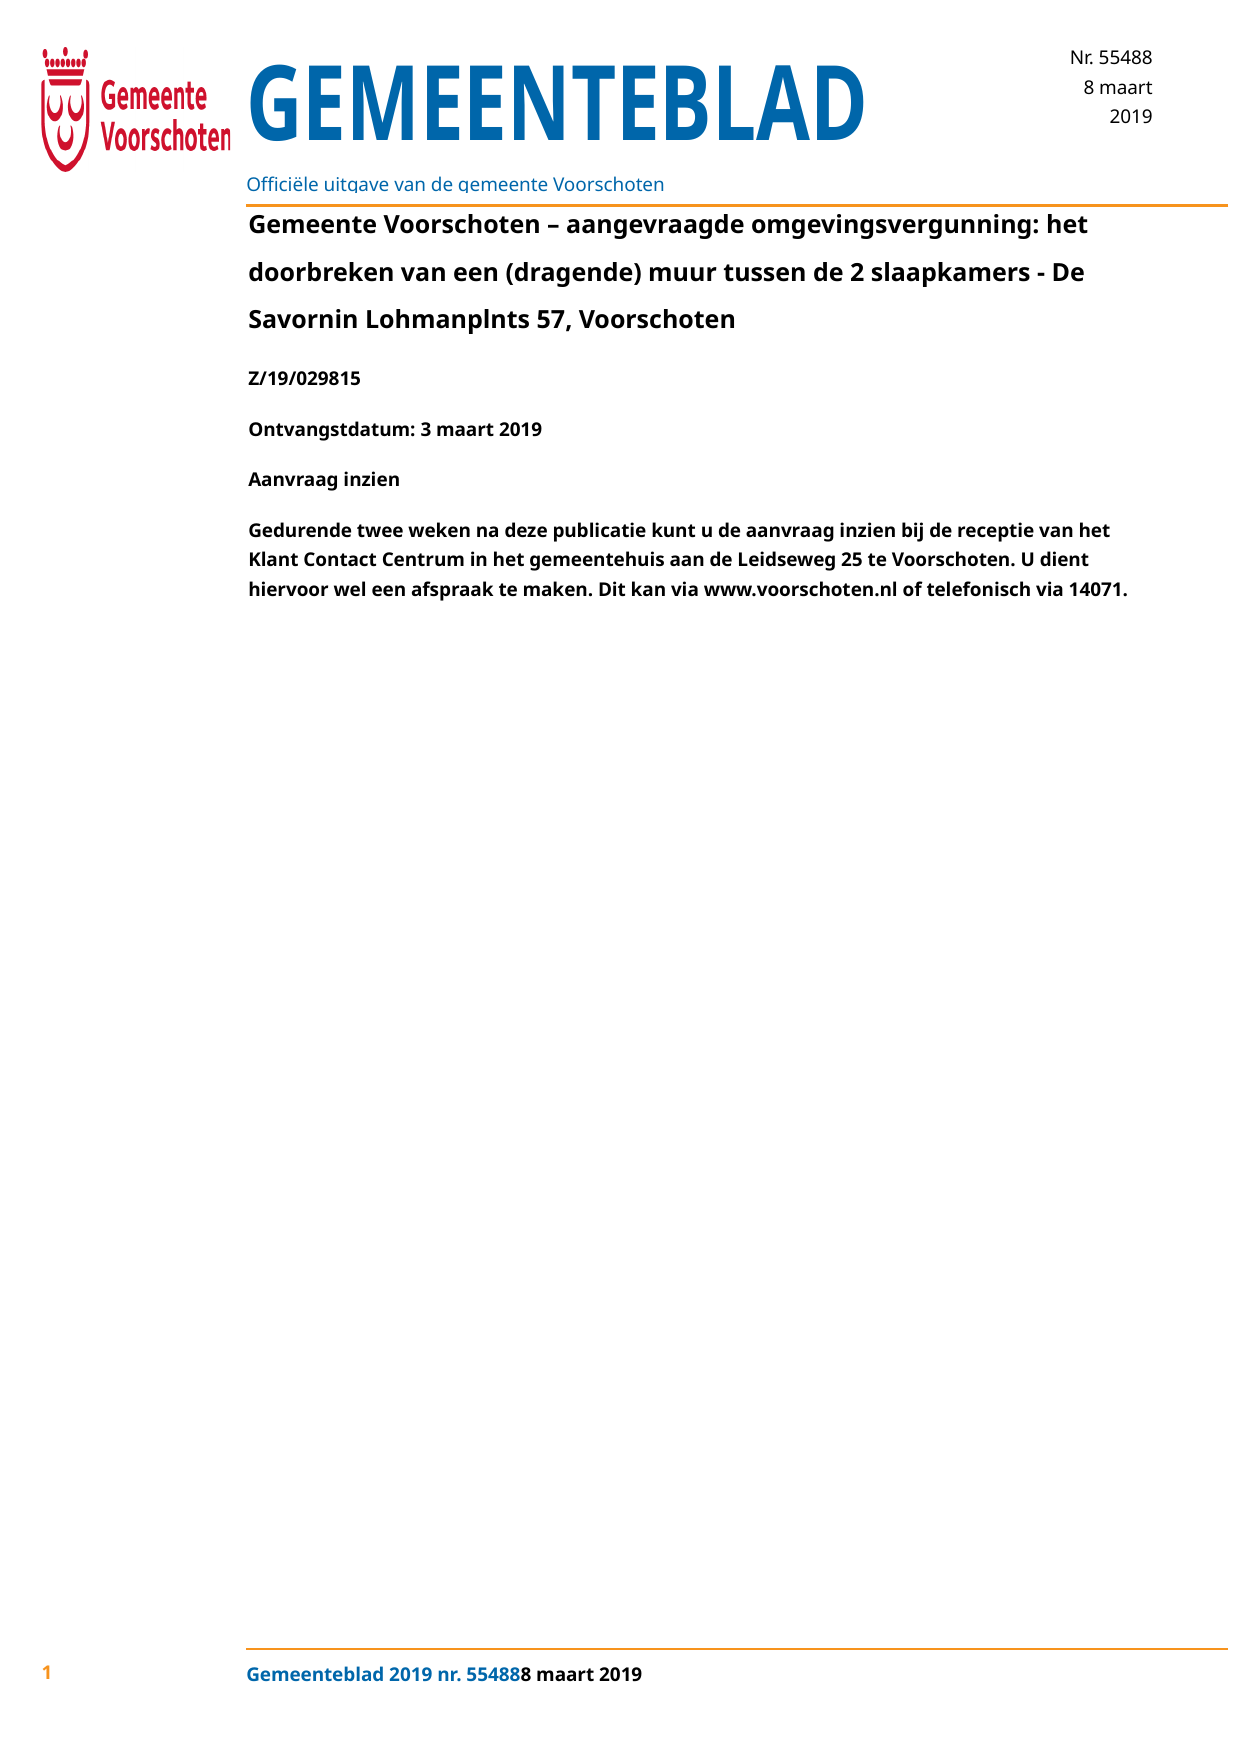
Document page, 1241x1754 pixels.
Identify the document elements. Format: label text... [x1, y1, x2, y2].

text Z/19/029815 [248, 366, 1152, 391]
picture [41, 47, 231, 172]
text Aanvraag inzien [248, 466, 1152, 492]
text Gemeente Voorschoten – aangevraagde omgevingsvergunning: het doorbreken van een (dragende) muur tussen de 2 slaapkamers - De Savornin Lohmanplnts 57, Voorschoten [248, 207, 1152, 336]
text Gedurende twee weken na deze publicatie kunt u de aanvraag inzien bij de receptie van het Klant Contact Centrum in het gemeentehuis aan de Leidseweg 25 te Voorschoten. U dient hiervoor wel een afspraak te maken. Dit kan via www.voorschoten.nl of telefonisch via 14071. [248, 517, 1152, 602]
text Ontvangstdatum: 3 maart 2019 [248, 416, 1152, 442]
